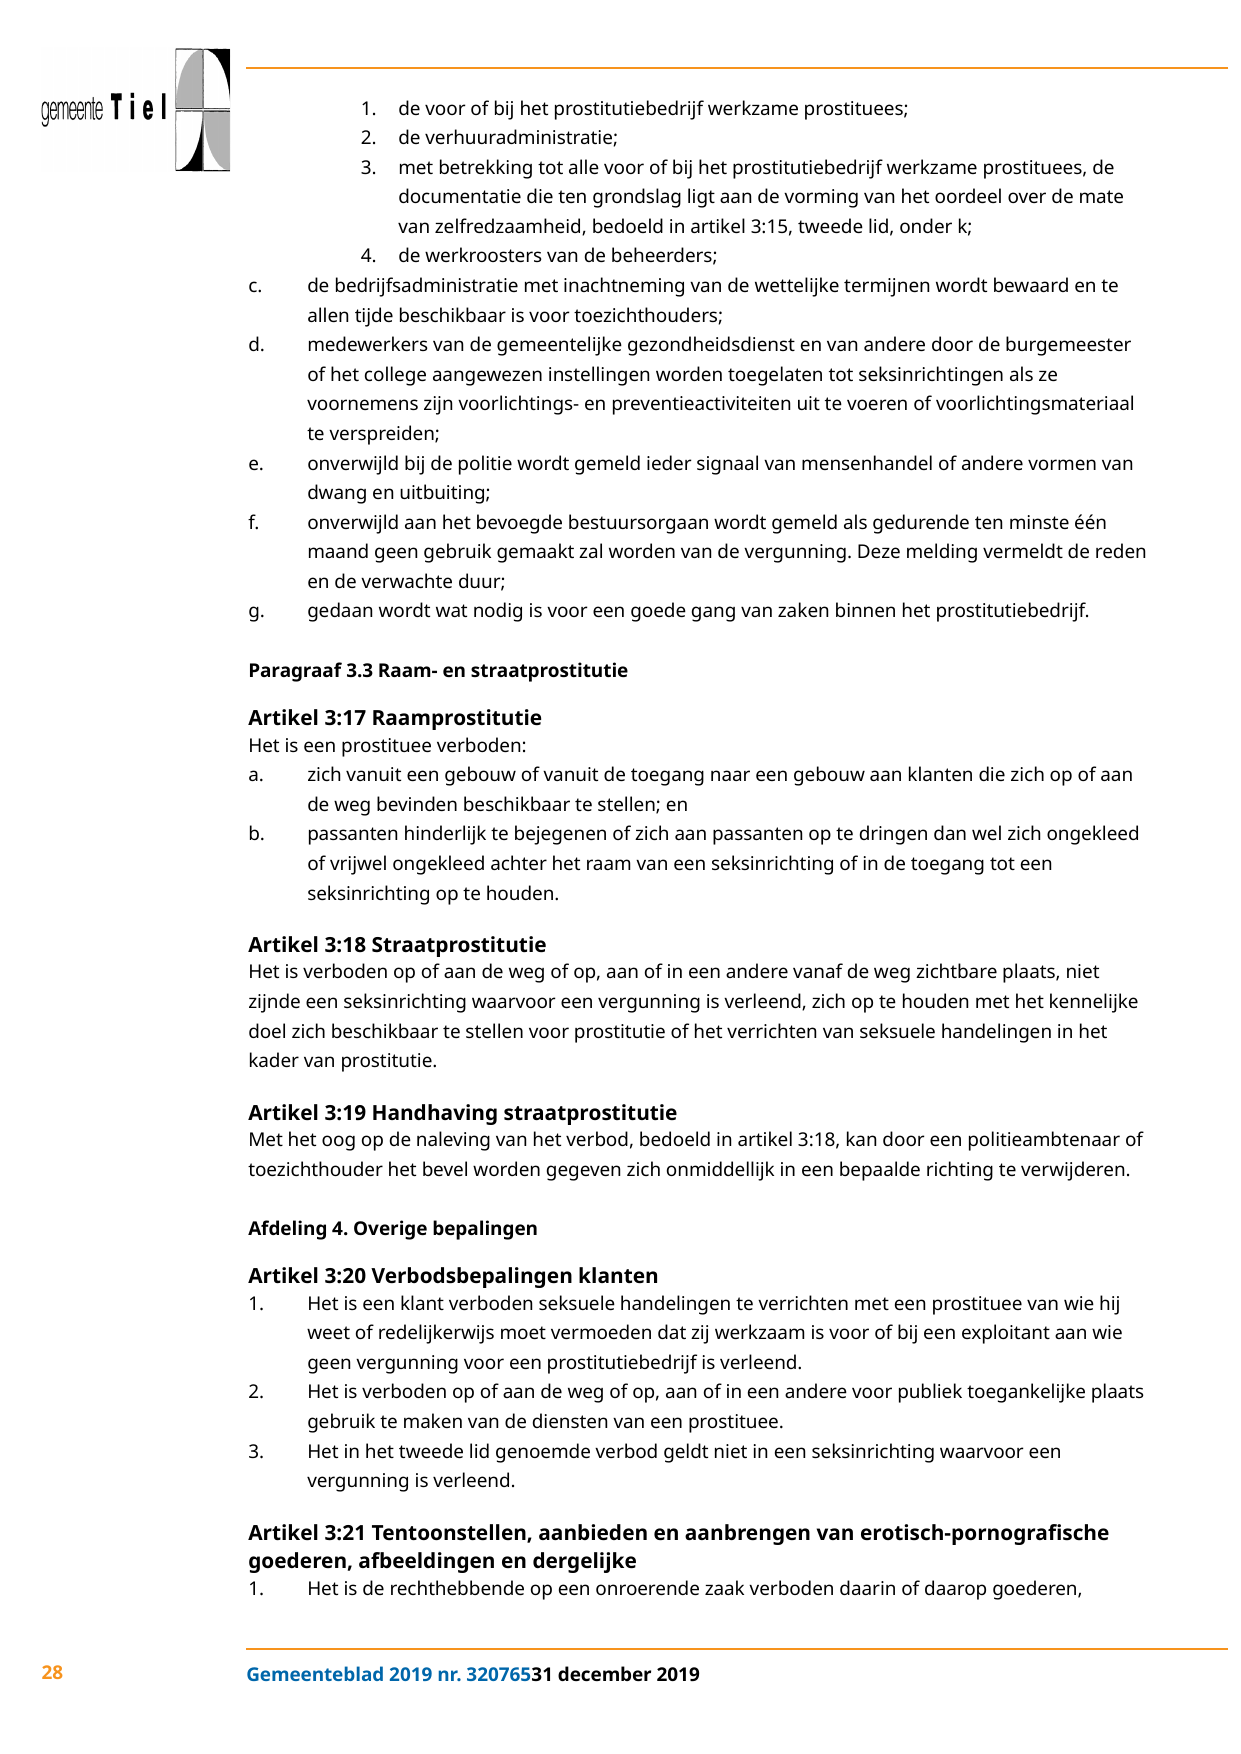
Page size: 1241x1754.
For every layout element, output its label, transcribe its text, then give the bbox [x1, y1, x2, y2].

text Paragraaf 3.3 Raam- en straatprostitutie [248, 657, 1152, 683]
list de verhuuradministratie; [361, 124, 1152, 150]
list gedaan wordt wat nodig is voor een goede gang van zaken binnen het prostitutiebedrijf. [248, 598, 1152, 623]
text Artikel 3:20 Verbodsbepalingen klanten [248, 1262, 1152, 1290]
list zich vanuit een gebouw of vanuit de toegang naar een gebouw aan klanten die zich op of aan de weg bevinden beschikbaar te stellen; en [248, 761, 1152, 817]
picture [41, 47, 231, 172]
text Het is verboden op of aan de weg of op, aan of in een andere vanaf de weg zichtbare plaats, niet zijnde een seksinrichting waarvoor een vergunning is verleend, zich op te houden met het kennelijke doel zich beschikbaar te stellen voor prostitutie of het verrichten van seksuele handelingen in het kader van prostitutie. [248, 959, 1152, 1073]
list onverwijld bij de politie wordt gemeld ieder signaal van mensenhandel of andere vormen van dwang en uitbuiting; [248, 450, 1152, 505]
list met betrekking tot alle voor of bij het prostitutiebedrijf werkzame prostituees, de documentatie die ten grondslag ligt aan de vorming van het oordeel over de mate van zelfredzaamheid, bedoeld in artikel 3:15, tweede lid, onder k; [361, 154, 1152, 239]
list Het is de rechthebbende op een onroerende zaak verboden daarin of daarop goederen, [248, 1575, 1152, 1601]
list onverwijld aan het bevoegde bestuursorgaan wordt gemeld als gedurende ten minste één maand geen gebruik gemaakt zal worden van de vergunning. Deze melding vermeldt de reden en de verwachte duur; [248, 509, 1152, 594]
list medewerkers van de gemeentelijke gezondheidsdienst en van andere door de burgemeester of het college aangewezen instellingen worden toegelaten tot seksinrichtingen als ze voornemens zijn voorlichtings- en preventieactiviteiten uit te voeren of voorlichtingsmateriaal te verspreiden; [248, 331, 1152, 446]
text Afdeling 4. Overige bepalingen [248, 1215, 1152, 1241]
text Het is een prostituee verboden: [248, 732, 1152, 758]
list de voor of bij het prostitutiebedrijf werkzame prostituees; [361, 95, 1152, 121]
list Het is verboden op of aan de weg of op, aan of in een andere voor publiek toegankelijke plaats gebruik te maken van de diensten van een prostituee. [248, 1379, 1152, 1434]
list Het in het tweede lid genoemde verbod geldt niet in een seksinrichting waarvoor een vergunning is verleend. [248, 1438, 1152, 1493]
text Artikel 3:21 Tentoonstellen, aanbieden en aanbrengen van erotisch-pornografische goederen, afbeeldingen en dergelijke [248, 1518, 1152, 1575]
list Het is een klant verboden seksuele handelingen te verrichten met een prostituee van wie hij weet of redelijkerwijs moet vermoeden dat zij werkzaam is voor of bij een exploitant aan wie geen vergunning voor een prostitutiebedrijf is verleend. [248, 1290, 1152, 1375]
list de werkroosters van de beheerders; [361, 243, 1152, 268]
list de bedrijfsadministratie met inachtneming van de wettelijke termijnen wordt bewaard en te allen tijde beschikbaar is voor toezichthouders; [248, 272, 1152, 328]
text Artikel 3:18 Straatprostitutie [248, 930, 1152, 959]
text Artikel 3:17 Raamprostitutie [248, 703, 1152, 732]
list passanten hinderlijk te bejegenen of zich aan passanten op te dringen dan wel zich ongekleed of vrijwel ongekleed achter het raam van een seksinrichting of in de toegang tot een seksinrichting op te houden. [248, 821, 1152, 906]
text Artikel 3:19 Handhaving straatprostitutie [248, 1098, 1152, 1126]
text Met het oog op de naleving van het verbod, bedoeld in artikel 3:18, kan door een politieambtenaar of toezichthouder het bevel worden gegeven zich onmiddellijk in een bepaalde richting te verwijderen. [248, 1126, 1152, 1182]
